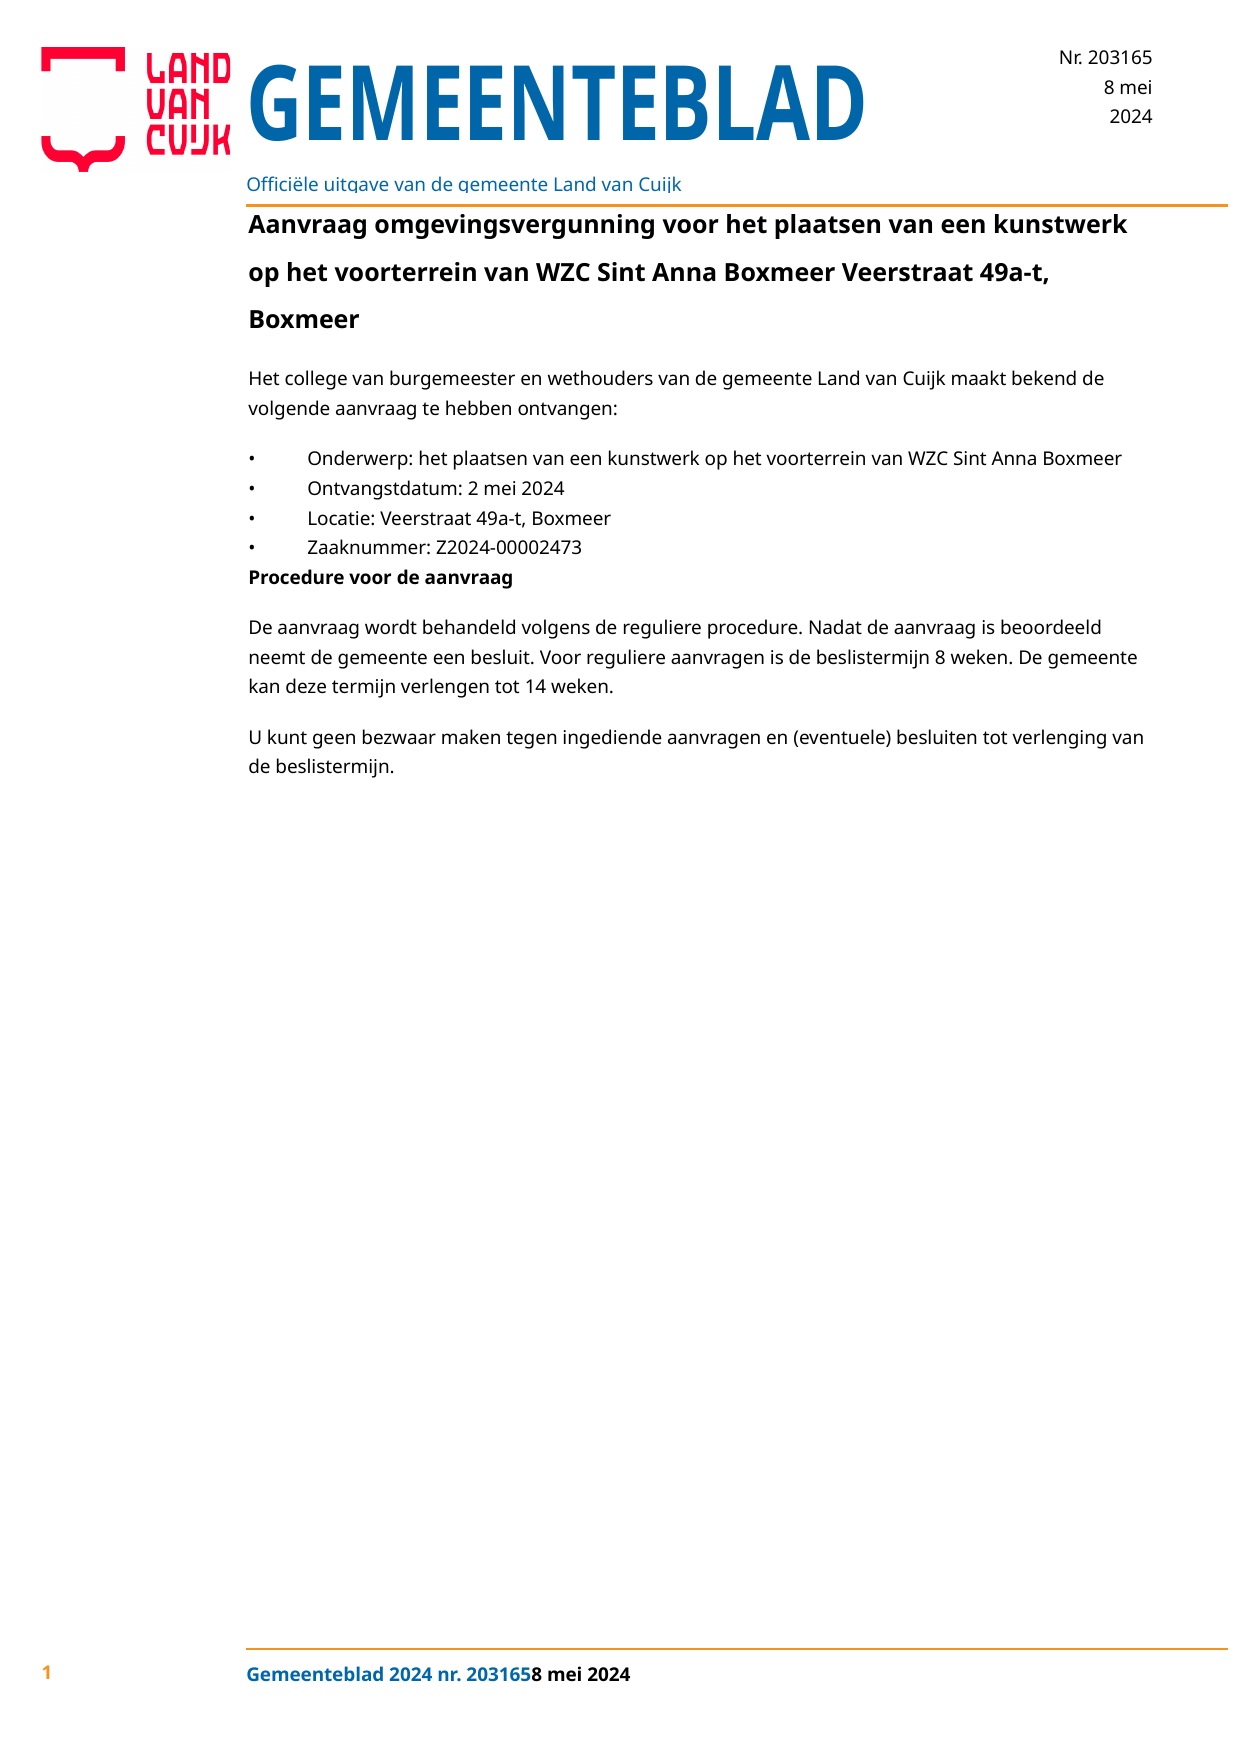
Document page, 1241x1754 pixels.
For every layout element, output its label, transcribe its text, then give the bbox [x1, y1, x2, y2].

text Aanvraag omgevingsvergunning voor het plaatsen van een kunstwerk op het voorterrein van WZC Sint Anna Boxmeer Veerstraat 49a-t, Boxmeer [248, 207, 1152, 336]
text De aanvraag wordt behandeld volgens de reguliere procedure. Nadat de aanvraag is beoordeeld neemt de gemeente een besluit. Voor reguliere aanvragen is de beslistermijn 8 weken. De gemeente kan deze termijn verlengen tot 14 weken. [248, 614, 1152, 699]
list Ontvangstdatum: 2 mei 2024 [248, 475, 1152, 501]
picture [41, 47, 231, 172]
text U kunt geen bezwaar maken tegen ingediende aanvragen en (eventuele) besluiten tot verlenging van de beslistermijn. [248, 724, 1152, 779]
list Locatie: Veerstraat 49a-t, Boxmeer [248, 505, 1152, 530]
list Onderwerp: het plaatsen van een kunstwerk op het voorterrein van WZC Sint Anna Boxmeer [248, 446, 1152, 471]
text Procedure voor de aanvraag [248, 564, 1152, 589]
text Het college van burgemeester en wethouders van de gemeente Land van Cuijk maakt bekend de volgende aanvraag te hebben ontvangen: [248, 366, 1152, 421]
list Zaaknummer: Z2024-00002473 [248, 534, 1152, 560]
